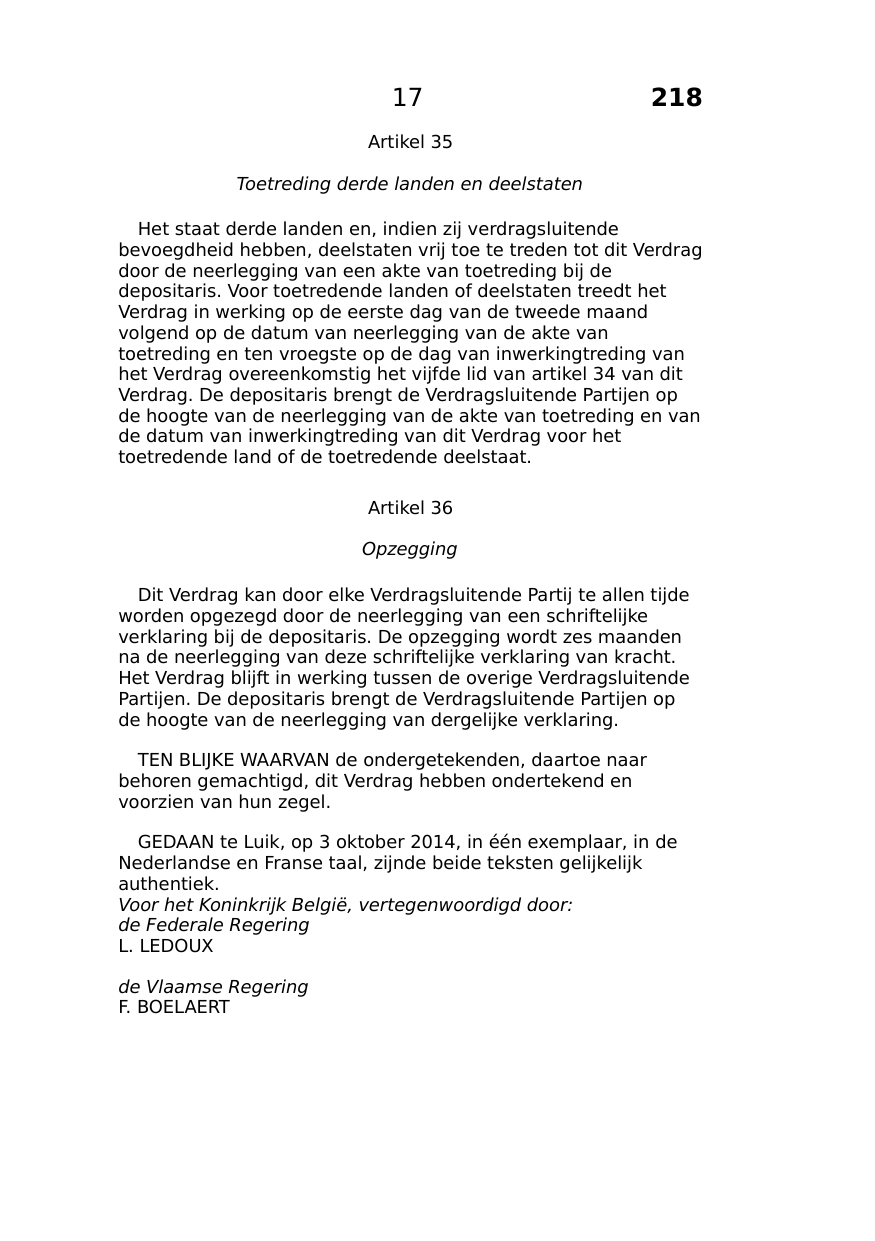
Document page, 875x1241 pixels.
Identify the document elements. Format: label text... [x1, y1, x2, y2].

subtitle Artikel 36 Opzegging [118, 498, 703, 560]
text Het staat derde landen en, indien zij verdragsluitende bevoegdheid hebben, deelstaten vrij toe te treden tot dit Verdrag door de neerlegging van een akte van toetreding bij de depositaris. Voor toetredende landen of deelstaten treedt het Verdrag in werking op de eerste dag van de tweede maand volgend op de datum van neerlegging van de akte van toetreding en ten vroegste op de dag van inwerkingtreding van het Verdrag overeenkomstig het vijfde lid van artikel 34 van dit Verdrag. De depositaris brengt de Verdragsluitende Partijen op de hoogte van de neerlegging van de akte van toetreding en van de datum van inwerkingtreding van dit Verdrag voor het toetredende land of de toetredende deelstaat. [118, 219, 703, 468]
text GEDAAN te Luik, op 3 oktober 2014, in één exemplaar, in de Nederlandse en Franse taal, zijnde beide teksten gelijkelijk authentiek. [118, 832, 703, 894]
text Dit Verdrag kan door elke Verdragsluitende Partij te allen tijde worden opgezegd door de neerlegging van een schriftelijke verklaring bij de depositaris. De opzegging wordt zes maanden na de neerlegging van deze schriftelijke verklaring van kracht. Het Verdrag blijft in werking tussen de overige Verdragsluitende Partijen. De depositaris brengt de Verdragsluitende Partijen op de hoogte van de neerlegging van dergelijke verklaring. [118, 585, 703, 730]
subtitle Artikel 35 Toetreding derde landen en deelstaten [118, 132, 703, 194]
text de Vlaamse Regering F. BOELAERT [118, 977, 703, 1018]
text TEN BLIJKE WAARVAN de ondergetekenden, daartoe naar behoren gemachtigd, dit Verdrag hebben ondertekend en voorzien van hun zegel. [118, 750, 703, 812]
text Voor het Koninkrijk België, vertegenwoordigd door: de Federale Regering L. LEDOUX [118, 894, 703, 957]
